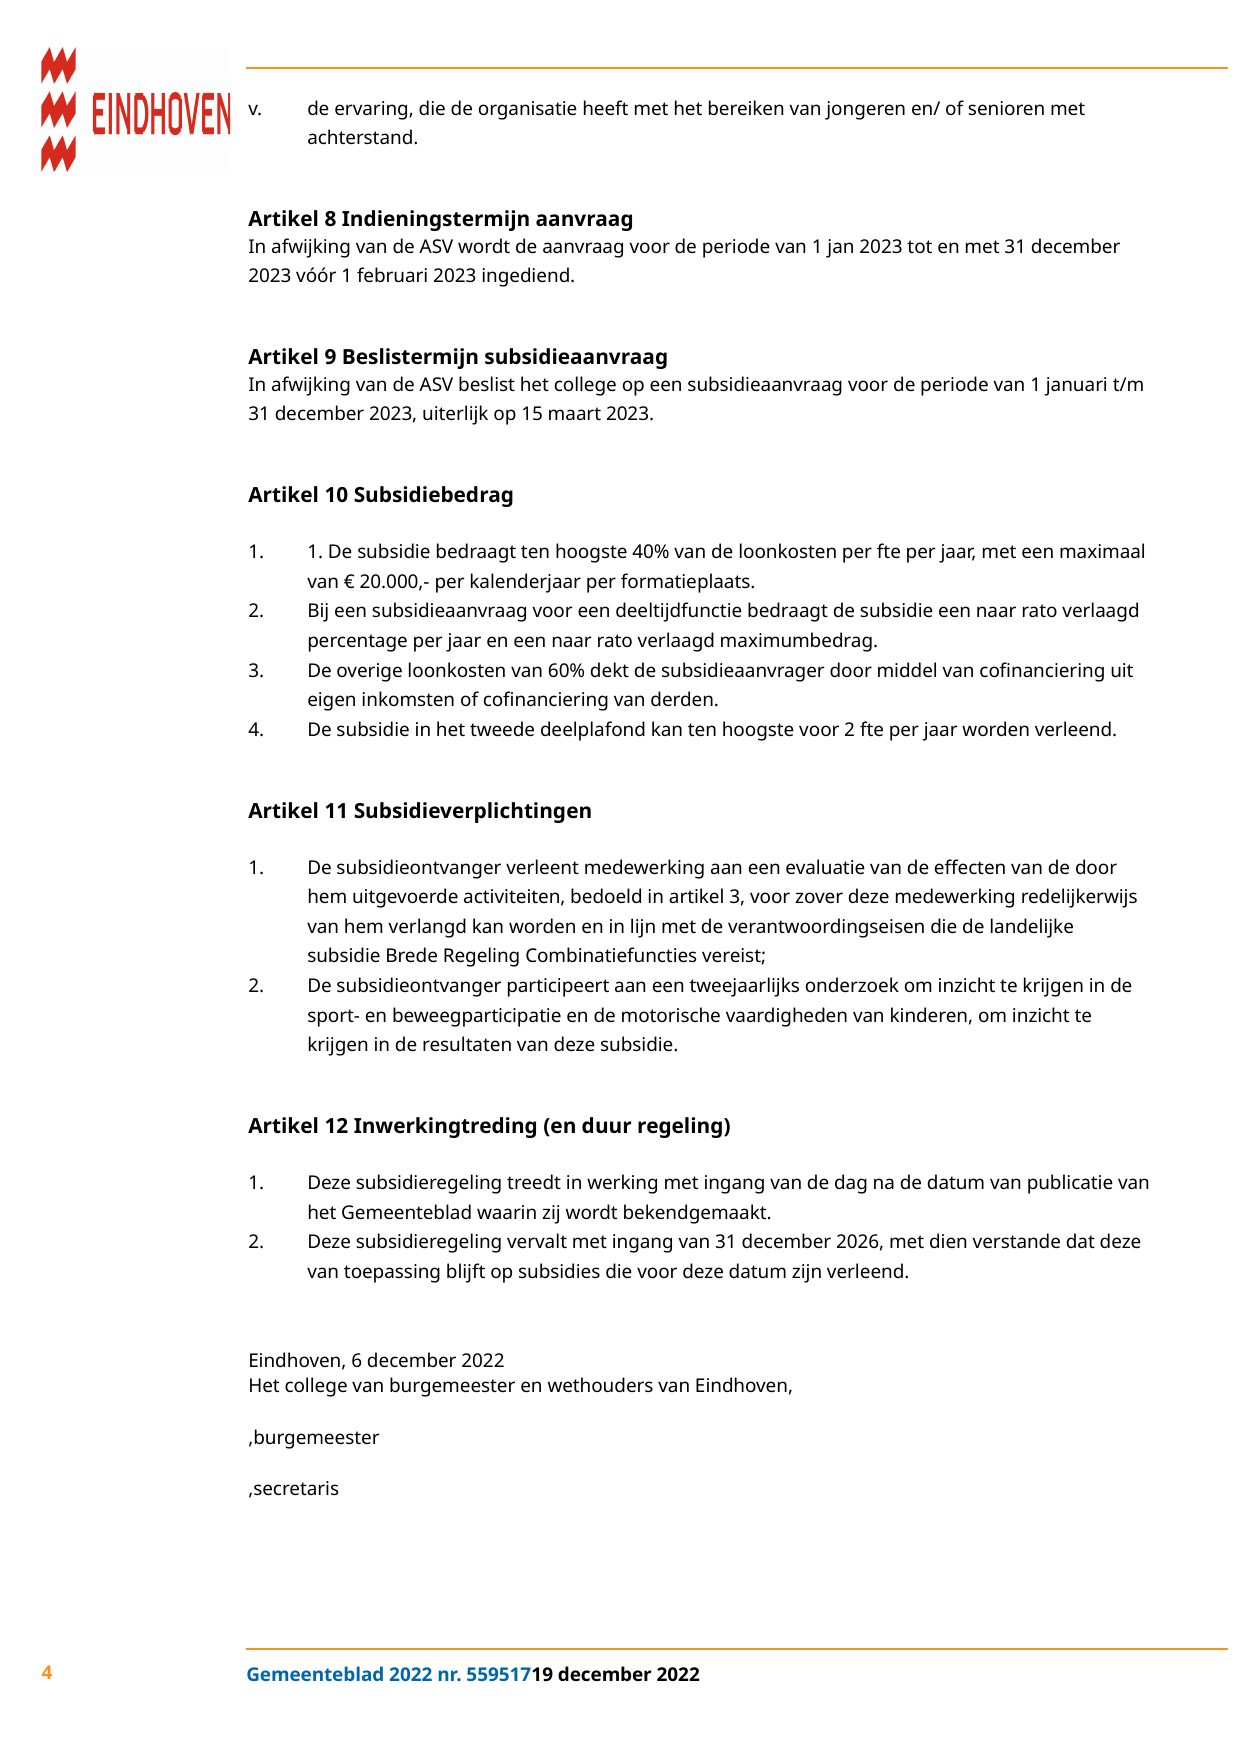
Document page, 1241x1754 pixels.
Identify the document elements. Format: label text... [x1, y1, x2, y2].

text In afwijking van de ASV beslist het college op een subsidieaanvraag voor de periode van 1 januari t/m 31 december 2023, uiterlijk op 15 maart 2023. [248, 371, 1152, 426]
list Bij een subsidieaanvraag voor een deeltijdfunctie bedraagt de subsidie een naar rato verlaagd percentage per jaar en een naar rato verlaagd maximumbedrag. [248, 598, 1152, 653]
text Artikel 12 Inwerkingtreding (en duur regeling) [248, 1111, 1152, 1140]
text Het college van burgemeester en wethouders van Eindhoven, [248, 1373, 1152, 1398]
text ,burgemeester [248, 1424, 1152, 1450]
list de ervaring, die de organisatie heeft met het bereiken van jongeren en/ of senioren met achterstand. [248, 95, 1152, 150]
list De overige loonkosten van 60% dekt de subsidieaanvrager door middel van cofinanciering uit eigen inkomsten of cofinanciering van derden. [248, 657, 1152, 712]
text ,secretaris [248, 1476, 1152, 1501]
picture [41, 47, 231, 172]
text Artikel 11 Subsidieverplichtingen [248, 796, 1152, 824]
text Eindhoven, 6 december 2022 [248, 1347, 1152, 1373]
text Artikel 9 Beslistermijn subsidieaanvraag [248, 342, 1152, 371]
text In afwijking van de ASV wordt de aanvraag voor de periode van 1 jan 2023 tot en met 31 december 2023 vóór 1 februari 2023 ingediend. [248, 233, 1152, 288]
list Deze subsidieregeling treedt in werking met ingang van de dag na de datum van publicatie van het Gemeenteblad waarin zij wordt bekendgemaakt. [248, 1169, 1152, 1225]
list De subsidie in het tweede deelplafond kan ten hoogste voor 2 fte per jaar worden verleend. [248, 716, 1152, 742]
list 1. De subsidie bedraagt ten hoogste 40% van de loonkosten per fte per jaar, met een maximaal van € 20.000,- per kalenderjaar per formatieplaats. [248, 538, 1152, 594]
list De subsidieontvanger verleent medewerking aan een evaluatie van de effecten van de door hem uitgevoerde activiteiten, bedoeld in artikel 3, voor zover deze medewerking redelijkerwijs van hem verlangd kan worden en in lijn met de verantwoordingseisen die de landelijke subsidie Brede Regeling Combinatiefuncties vereist; [248, 854, 1152, 968]
text Artikel 8 Indieningstermijn aanvraag [248, 204, 1152, 233]
list Deze subsidieregeling vervalt met ingang van 31 december 2026, met dien verstande dat deze van toepassing blijft op subsidies die voor deze datum zijn verleend. [248, 1229, 1152, 1284]
list De subsidieontvanger participeert aan een tweejaarlijks onderzoek om inzicht te krijgen in de sport- en beweegparticipatie en de motorische vaardigheden van kinderen, om inzicht te krijgen in de resultaten van deze subsidie. [248, 972, 1152, 1057]
text Artikel 10 Subsidiebedrag [248, 480, 1152, 509]
